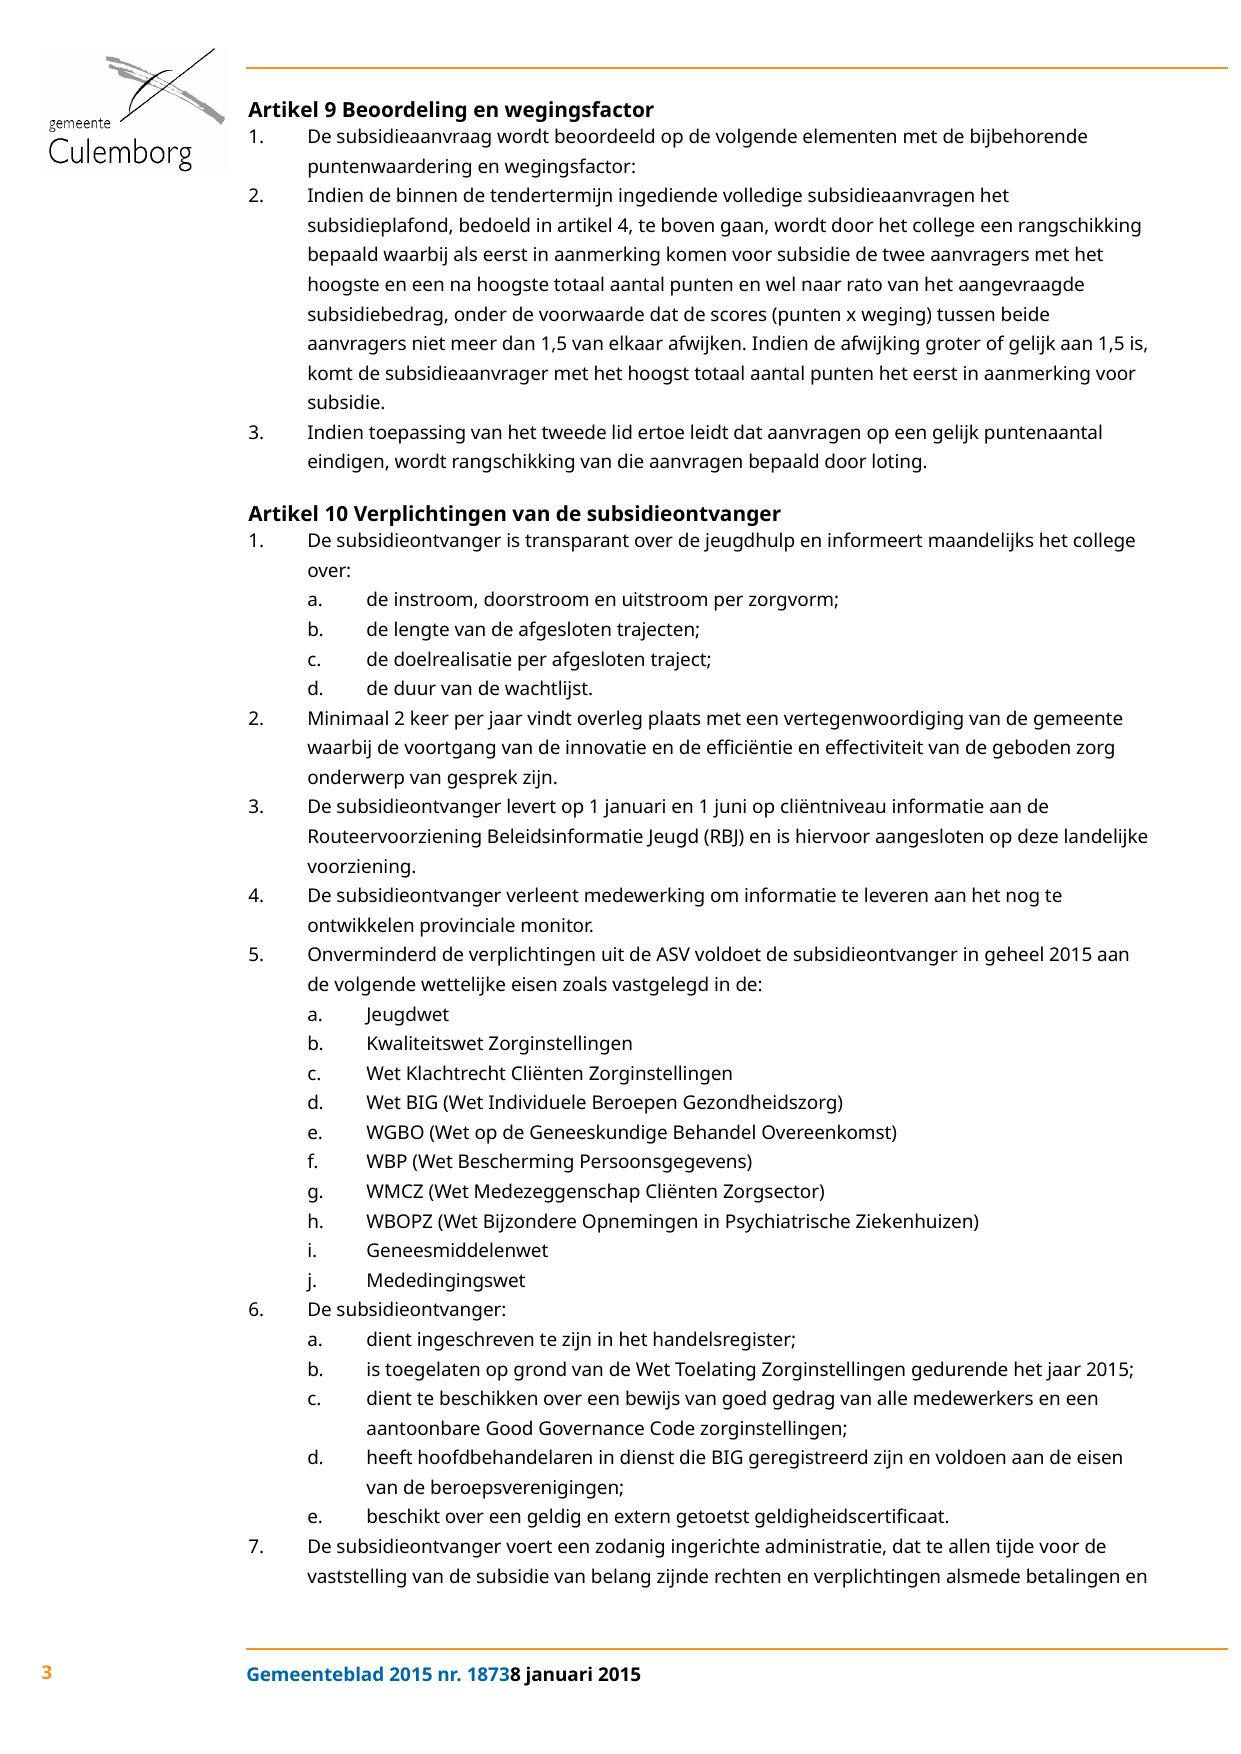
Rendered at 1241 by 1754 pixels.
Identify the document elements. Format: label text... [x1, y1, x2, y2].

list dient te beschikken over een bewijs van goed gedrag van alle medewerkers en een aantoonbare Good Governance Code zorginstellingen; [307, 1385, 1152, 1441]
list is toegelaten op grond van de Wet Toelating Zorginstellingen gedurende het jaar 2015; [307, 1356, 1152, 1382]
list WGBO (Wet op de Geneeskundige Behandel Overeenkomst) [307, 1119, 1152, 1145]
list de instroom, doorstroom en uitstroom per zorgvorm; [307, 587, 1152, 612]
text Artikel 9 Beoordeling en wegingsfactor [248, 95, 1152, 123]
list WMCZ (Wet Medezeggenschap Cliënten Zorgsector) [307, 1178, 1152, 1204]
list de doelrealisatie per afgesloten traject; [307, 646, 1152, 672]
list Indien de binnen de tendertermijn ingediende volledige subsidieaanvragen het subsidieplafond, bedoeld in artikel 4, te boven gaan, wordt door het college een rangschikking bepaald waarbij als eerst in aanmerking komen voor subsidie de twee aanvragers met het hoogste en een na hoogste totaal aantal punten en wel naar rato van het aangevraagde subsidiebedrag, onder de voorwaarde dat de scores (punten x weging) tussen beide aanvragers niet meer dan 1,5 van elkaar afwijken. Indien de afwijking groter of gelijk aan 1,5 is, komt de subsidieaanvrager met het hoogst totaal aantal punten het eerst in aanmerking voor subsidie. [248, 182, 1152, 415]
list heeft hoofdbehandelaren in dienst die BIG geregistreerd zijn en voldoen aan de eisen van de beroepsverenigingen; [307, 1444, 1152, 1500]
list Onverminderd de verplichtingen uit de ASV voldoet de subsidieontvanger in geheel 2015 aan de volgende wettelijke eisen zoals vastgelegd in de: [248, 942, 1152, 997]
list Geneesmiddelenwet [307, 1237, 1152, 1263]
list de duur van de wachtlijst. [307, 675, 1152, 701]
list De subsidieontvanger is transparant over de jeugdhulp en informeert maandelijks het college over: [248, 527, 1152, 583]
list De subsidieontvanger voert een zodanig ingerichte administratie, dat te allen tijde voor de vaststelling van de subsidie van belang zijnde rechten en verplichtingen alsmede betalingen en [248, 1533, 1152, 1589]
list De subsidieaanvraag wordt beoordeeld op de volgende elementen met de bijbehorende puntenwaardering en wegingsfactor: [248, 123, 1152, 178]
list de lengte van de afgesloten trajecten; [307, 616, 1152, 642]
list Wet BIG (Wet Individuele Beroepen Gezondheidszorg) [307, 1089, 1152, 1115]
list Minimaal 2 keer per jaar vindt overleg plaats met een vertegenwoordiging van de gemeente waarbij de voortgang van de innovatie en de efficiëntie en effectiviteit van de geboden zorg onderwerp van gesprek zijn. [248, 705, 1152, 790]
list Jeugdwet [307, 1001, 1152, 1027]
text Artikel 10 Verplichtingen van de subsidieontvanger [248, 499, 1152, 527]
list De subsidieontvanger levert op 1 januari en 1 juni op cliëntniveau informatie aan de Routeervoorziening Beleidsinformatie Jeugd (RBJ) en is hiervoor aangesloten op deze landelijke voorziening. [248, 794, 1152, 879]
list Kwaliteitswet Zorginstellingen [307, 1030, 1152, 1056]
list beschikt over een geldig en extern getoetst geldigheidscertificaat. [307, 1504, 1152, 1529]
list Indien toepassing van het tweede lid ertoe leidt dat aanvragen op een gelijk puntenaantal eindigen, wordt rangschikking van die aanvragen bepaald door loting. [248, 419, 1152, 474]
list WBP (Wet Bescherming Persoonsgegevens) [307, 1149, 1152, 1174]
list De subsidieontvanger verleent medewerking om informatie te leveren aan het nog te ontwikkelen provinciale monitor. [248, 882, 1152, 938]
list Mededingingswet [307, 1267, 1152, 1293]
list WBOPZ (Wet Bijzondere Opnemingen in Psychiatrische Ziekenhuizen) [307, 1208, 1152, 1234]
picture [41, 47, 231, 172]
list dient ingeschreven te zijn in het handelsregister; [307, 1326, 1152, 1352]
list Wet Klachtrecht Cliënten Zorginstellingen [307, 1060, 1152, 1086]
list De subsidieontvanger: [248, 1297, 1152, 1322]
